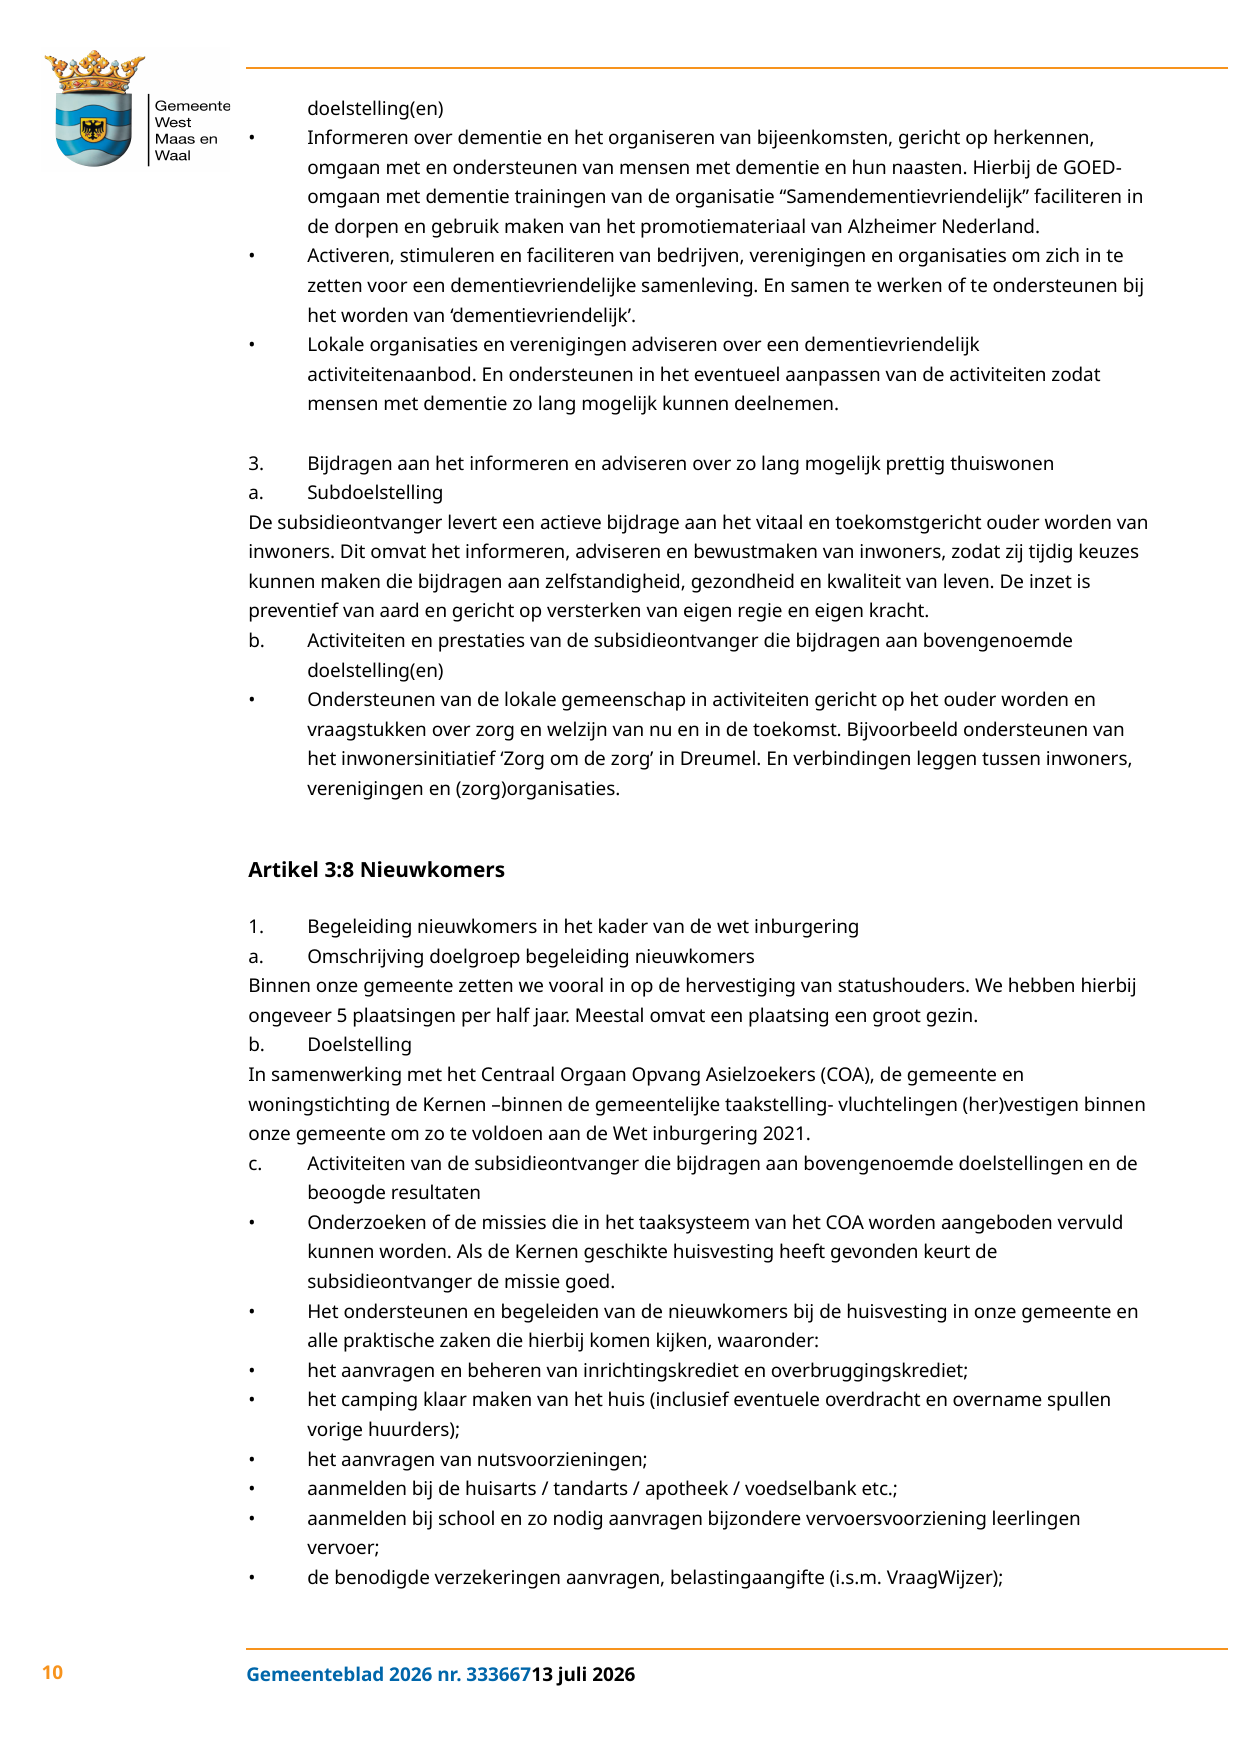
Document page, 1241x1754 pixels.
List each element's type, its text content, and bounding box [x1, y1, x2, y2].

picture [41, 47, 231, 172]
list doelstelling(en) [248, 95, 1152, 121]
list Lokale organisaties en verenigingen adviseren over een dementievriendelijk activiteitenaanbod. En ondersteunen in het eventueel aanpassen van de activiteiten zodat mensen met dementie zo lang mogelijk kunnen deelnemen. [248, 331, 1152, 416]
list het aanvragen en beheren van inrichtingskrediet en overbruggingskrediet; [248, 1357, 1152, 1383]
text Binnen onze gemeente zetten we vooral in op de hervestiging van statushouders. We hebben hierbij ongeveer 5 plaatsingen per half jaar. Meestal omvat een plaatsing een groot gezin. [248, 972, 1152, 1028]
list Bijdragen aan het informeren en adviseren over zo lang mogelijk prettig thuiswonen [248, 450, 1152, 476]
list Omschrijving doelgroep begeleiding nieuwkomers [248, 943, 1152, 968]
list Activeren, stimuleren en faciliteren van bedrijven, verenigingen en organisaties om zich in te zetten voor een dementievriendelijke samenleving. En samen te werken of te ondersteunen bij het worden van ‘dementievriendelijk’. [248, 243, 1152, 328]
text In samenwerking met het Centraal Orgaan Opvang Asielzoekers (COA), de gemeente en woningstichting de Kernen –binnen de gemeentelijke taakstelling- vluchtelingen (her)vestigen binnen onze gemeente om zo te voldoen aan de Wet inburgering 2021. [248, 1061, 1152, 1146]
list aanmelden bij school en zo nodig aanvragen bijzondere vervoersvoorziening leerlingen vervoer; [248, 1505, 1152, 1560]
list aanmelden bij de huisarts / tandarts / apotheek / voedselbank etc.; [248, 1475, 1152, 1501]
list Begeleiding nieuwkomers in het kader van de wet inburgering [248, 913, 1152, 939]
list Activiteiten van de subsidieontvanger die bijdragen aan bovengenoemde doelstellingen en de beoogde resultaten [248, 1150, 1152, 1205]
list Onderzoeken of de missies die in het taaksysteem van het COA worden aangeboden vervuld kunnen worden. Als de Kernen geschikte huisvesting heeft gevonden keurt de subsidieontvanger de missie goed. [248, 1209, 1152, 1294]
list het camping klaar maken van het huis (inclusief eventuele overdracht en overname spullen vorige huurders); [248, 1387, 1152, 1442]
text De subsidieontvanger levert een actieve bijdrage aan het vitaal en toekomstgericht ouder worden van inwoners. Dit omvat het informeren, adviseren en bewustmaken van inwoners, zodat zij tijdig keuzes kunnen maken die bijdragen aan zelfstandigheid, gezondheid en kwaliteit van leven. De inzet is preventief van aard en gericht op versterken van eigen regie en eigen kracht. [248, 509, 1152, 623]
list Activiteiten en prestaties van de subsidieontvanger die bijdragen aan bovengenoemde doelstelling(en) [248, 627, 1152, 683]
list de benodigde verzekeringen aanvragen, belastingaangifte (i.s.m. VraagWijzer); [248, 1564, 1152, 1590]
list Ondersteunen van de lokale gemeenschap in activiteiten gericht op het ouder worden en vraagstukken over zorg en welzijn van nu en in de toekomst. Bijvoorbeeld ondersteunen van het inwonersinitiatief ‘Zorg om de zorg’ in Dreumel. En verbindingen leggen tussen inwoners, verenigingen en (zorg)organisaties. [248, 686, 1152, 801]
list Informeren over dementie en het organiseren van bijeenkomsten, gericht op herkennen, omgaan met en ondersteunen van mensen met dementie en hun naasten. Hierbij de GOED-omgaan met dementie trainingen van de organisatie “Samendementievriendelijk” faciliteren in de dorpen en gebruik maken van het promotiemateriaal van Alzheimer Nederland. [248, 124, 1152, 239]
list Het ondersteunen en begeleiden van de nieuwkomers bij de huisvesting in onze gemeente en alle praktische zaken die hierbij komen kijken, waaronder: [248, 1298, 1152, 1353]
list Doelstelling [248, 1032, 1152, 1057]
list Subdoelstelling [248, 479, 1152, 505]
list het aanvragen van nutsvoorzieningen; [248, 1446, 1152, 1471]
text Artikel 3:8 Nieuwkomers [248, 855, 1152, 884]
